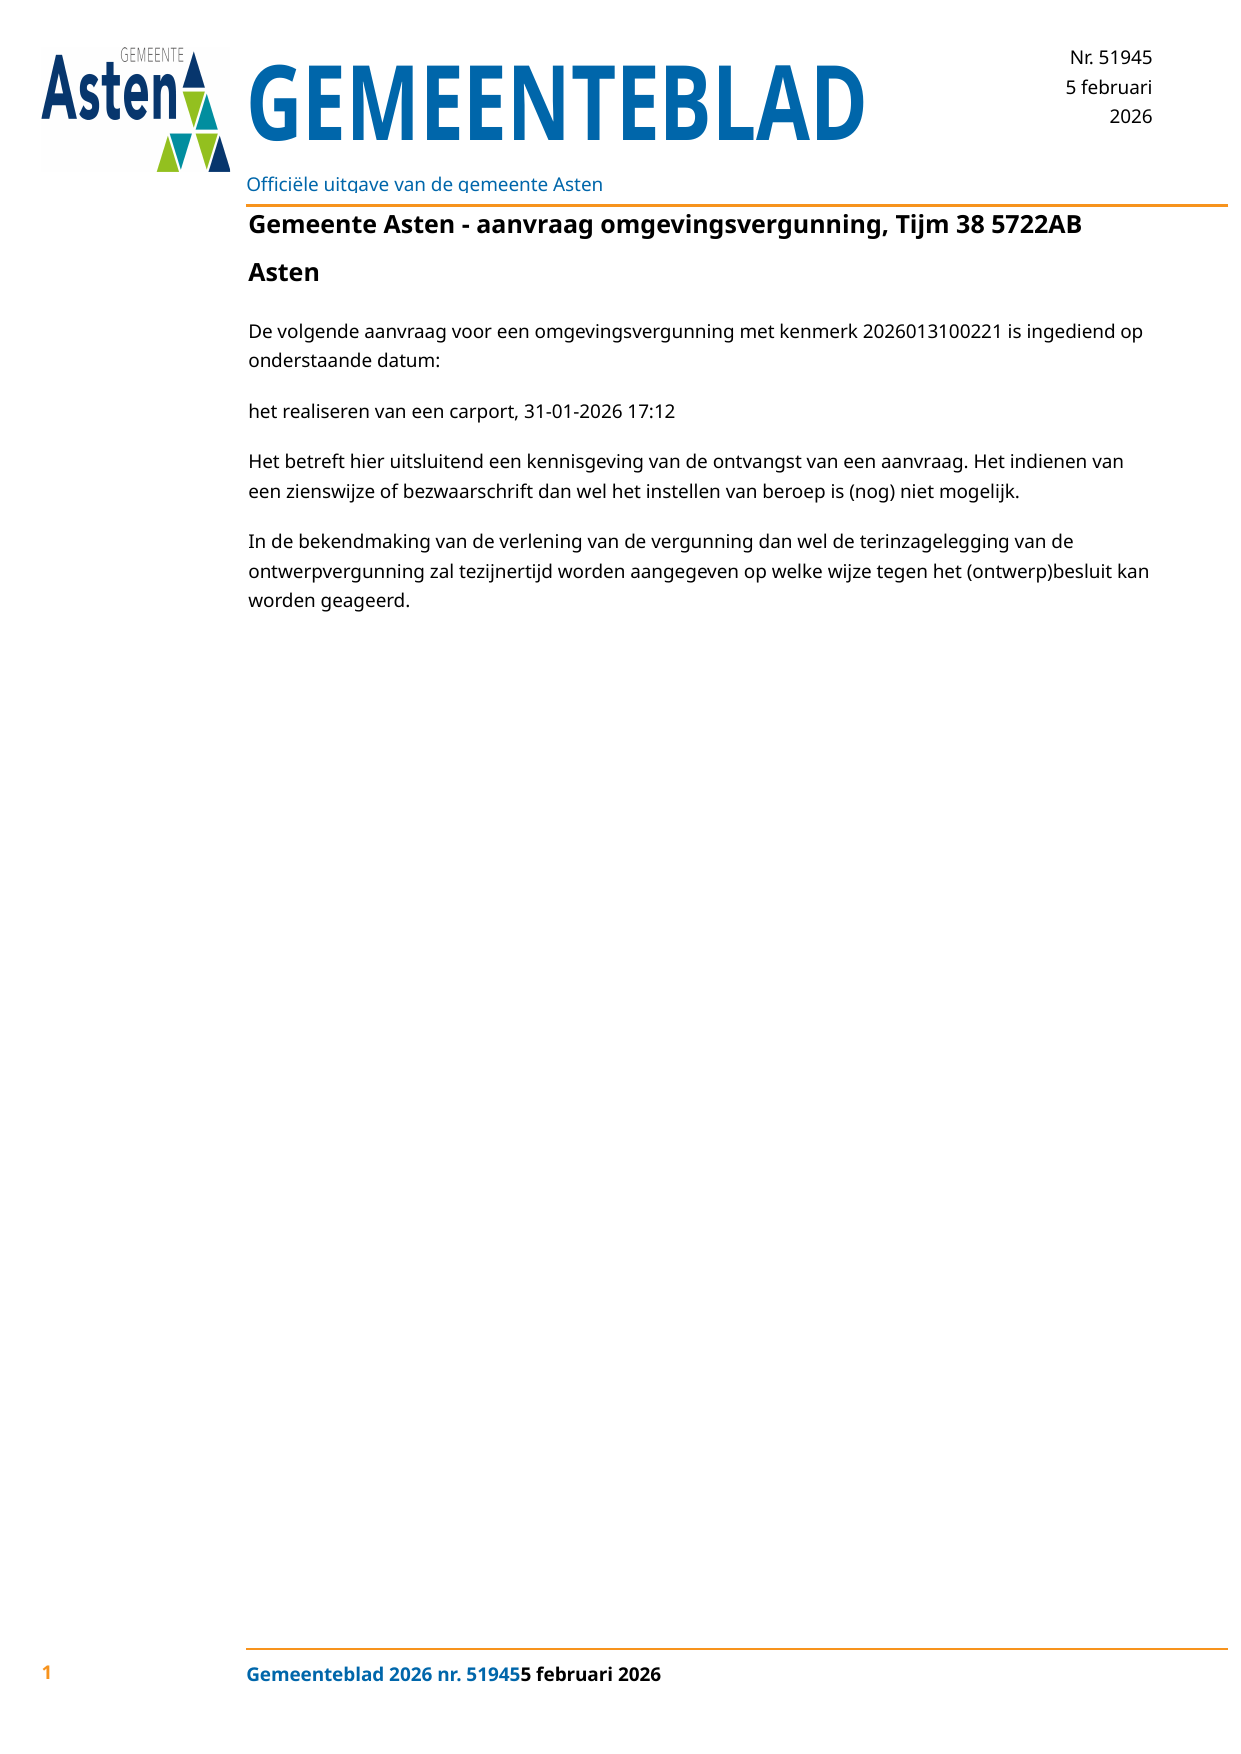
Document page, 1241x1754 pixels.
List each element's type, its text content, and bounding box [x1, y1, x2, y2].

text De volgende aanvraag voor een omgevingsvergunning met kenmerk 2026013100221 is ingediend op onderstaande datum: [248, 318, 1152, 373]
text In de bekendmaking van de verlening van de vergunning dan wel de terinzagelegging van de ontwerpvergunning zal tezijnertijd worden aangegeven op welke wijze tegen het (ontwerp)besluit kan worden geageerd. [248, 528, 1152, 613]
text Het betreft hier uitsluitend een kennisgeving van de ontvangst van een aanvraag. Het indienen van een zienswijze of bezwaarschrift dan wel het instellen van beroep is (nog) niet mogelijk. [248, 448, 1152, 504]
picture [41, 47, 231, 172]
text Gemeente Asten - aanvraag omgevingsvergunning, Tijm 38 5722AB Asten [248, 207, 1152, 288]
text het realiseren van een carport, 31-01-2026 17:12 [248, 398, 1152, 424]
